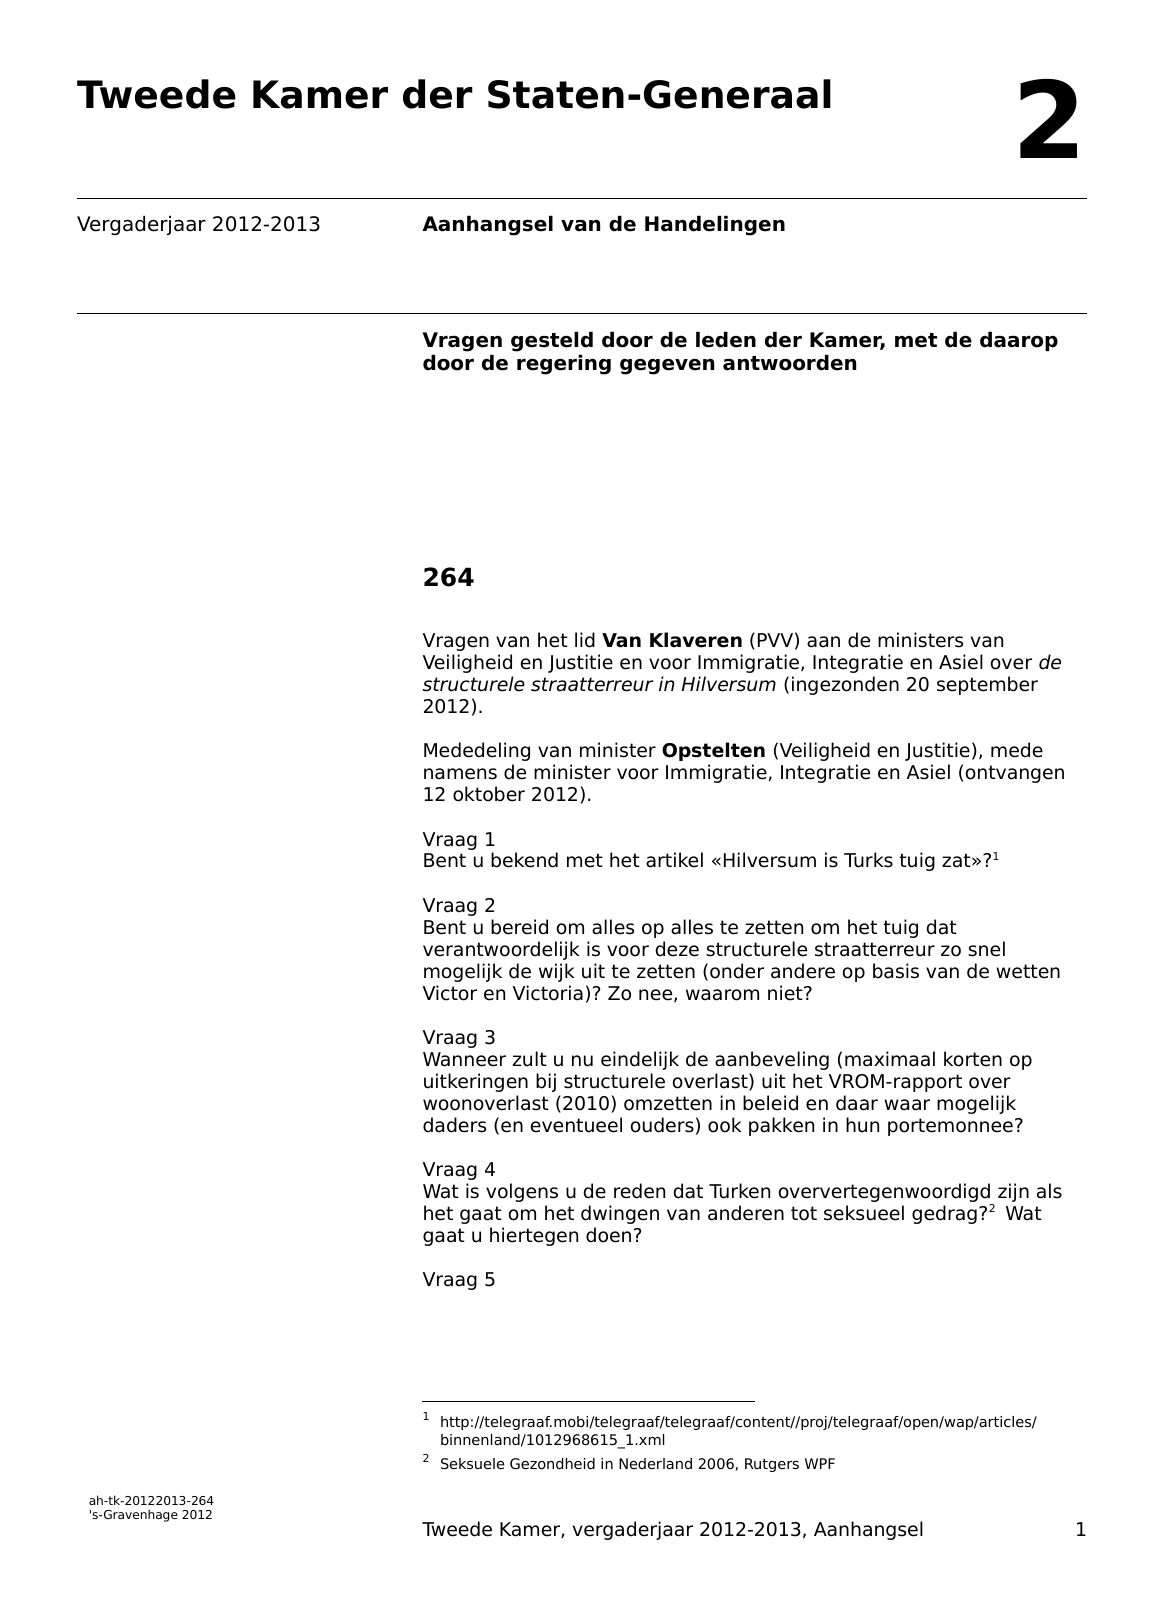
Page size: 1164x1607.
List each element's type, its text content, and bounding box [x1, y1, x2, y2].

text Bent u bereid om alles op alles te zetten om het tuig dat verantwoordelijk is voor deze structurele straatterreur zo snel mogelijk de wijk uit te zetten (onder andere op basis van de wetten Victor en Victoria)? Zo nee, waarom niet? [422, 917, 1087, 1004]
table_header 2 [886, 59, 1087, 198]
text Seksuele Gezondheid in Nederland 2006, Rutgers WPF [422, 1452, 1087, 1474]
text Wat is volgens u de reden dat Turken oververtegenwoordigd zijn als het gaat om het dwingen van anderen tot seksueel gedrag? Wat gaat u hiertegen doen? [422, 1181, 1087, 1247]
text Vraag 4 [422, 1159, 1087, 1181]
text Vraag 3 [422, 1027, 1087, 1049]
table_cell Vergaderjaar 2012-2013 [77, 199, 422, 313]
text http://telegraaf.mobi/telegraaf/telegraaf/content//proj/telegraaf/open/wap/articles/binnenland/1012968615_1.xml [422, 1410, 1087, 1449]
text Vragen van het lid Van Klaveren (PVV) aan de ministers van Veiligheid en Justitie en voor Immigratie, Integratie en Asiel over de structurele straatterreur in Hilversum (ingezonden 20 september 2012). [422, 630, 1087, 718]
table_header Tweede Kamer der Staten-Generaal [77, 59, 886, 198]
text Mededeling van minister Opstelten (Veiligheid en Justitie), mede namens de minister voor Immigratie, Integratie en Asiel (ontvangen 12 oktober 2012). [422, 740, 1087, 806]
text 264 [422, 563, 1087, 592]
table_cell [77, 314, 422, 375]
text Vraag 2 [422, 894, 1087, 917]
table_cell Aanhangsel van de Handelingen [422, 199, 1087, 313]
text Vraag 1 [422, 828, 1087, 850]
text Vraag 5 [422, 1269, 1087, 1291]
text Bent u bekend met het artikel «Hilversum is Turks tuig zat»? [422, 850, 1087, 872]
text Wanneer zult u nu eindelijk de aanbeveling (maximaal korten op uitkeringen bij structurele overlast) uit het VROM-rapport over woonoverlast (2010) omzetten in beleid en daar waar mogelijk daders (en eventueel ouders) ook pakken in hun portemonnee? [422, 1049, 1087, 1137]
text 's-Gravenhage 2012 [88, 1508, 323, 1522]
table_cell Vragen gesteld door de leden der Kamer, met de daarop door de regering gegeven antwoorden [422, 314, 1087, 375]
text ah-tk-20122013-264 [88, 1494, 323, 1508]
